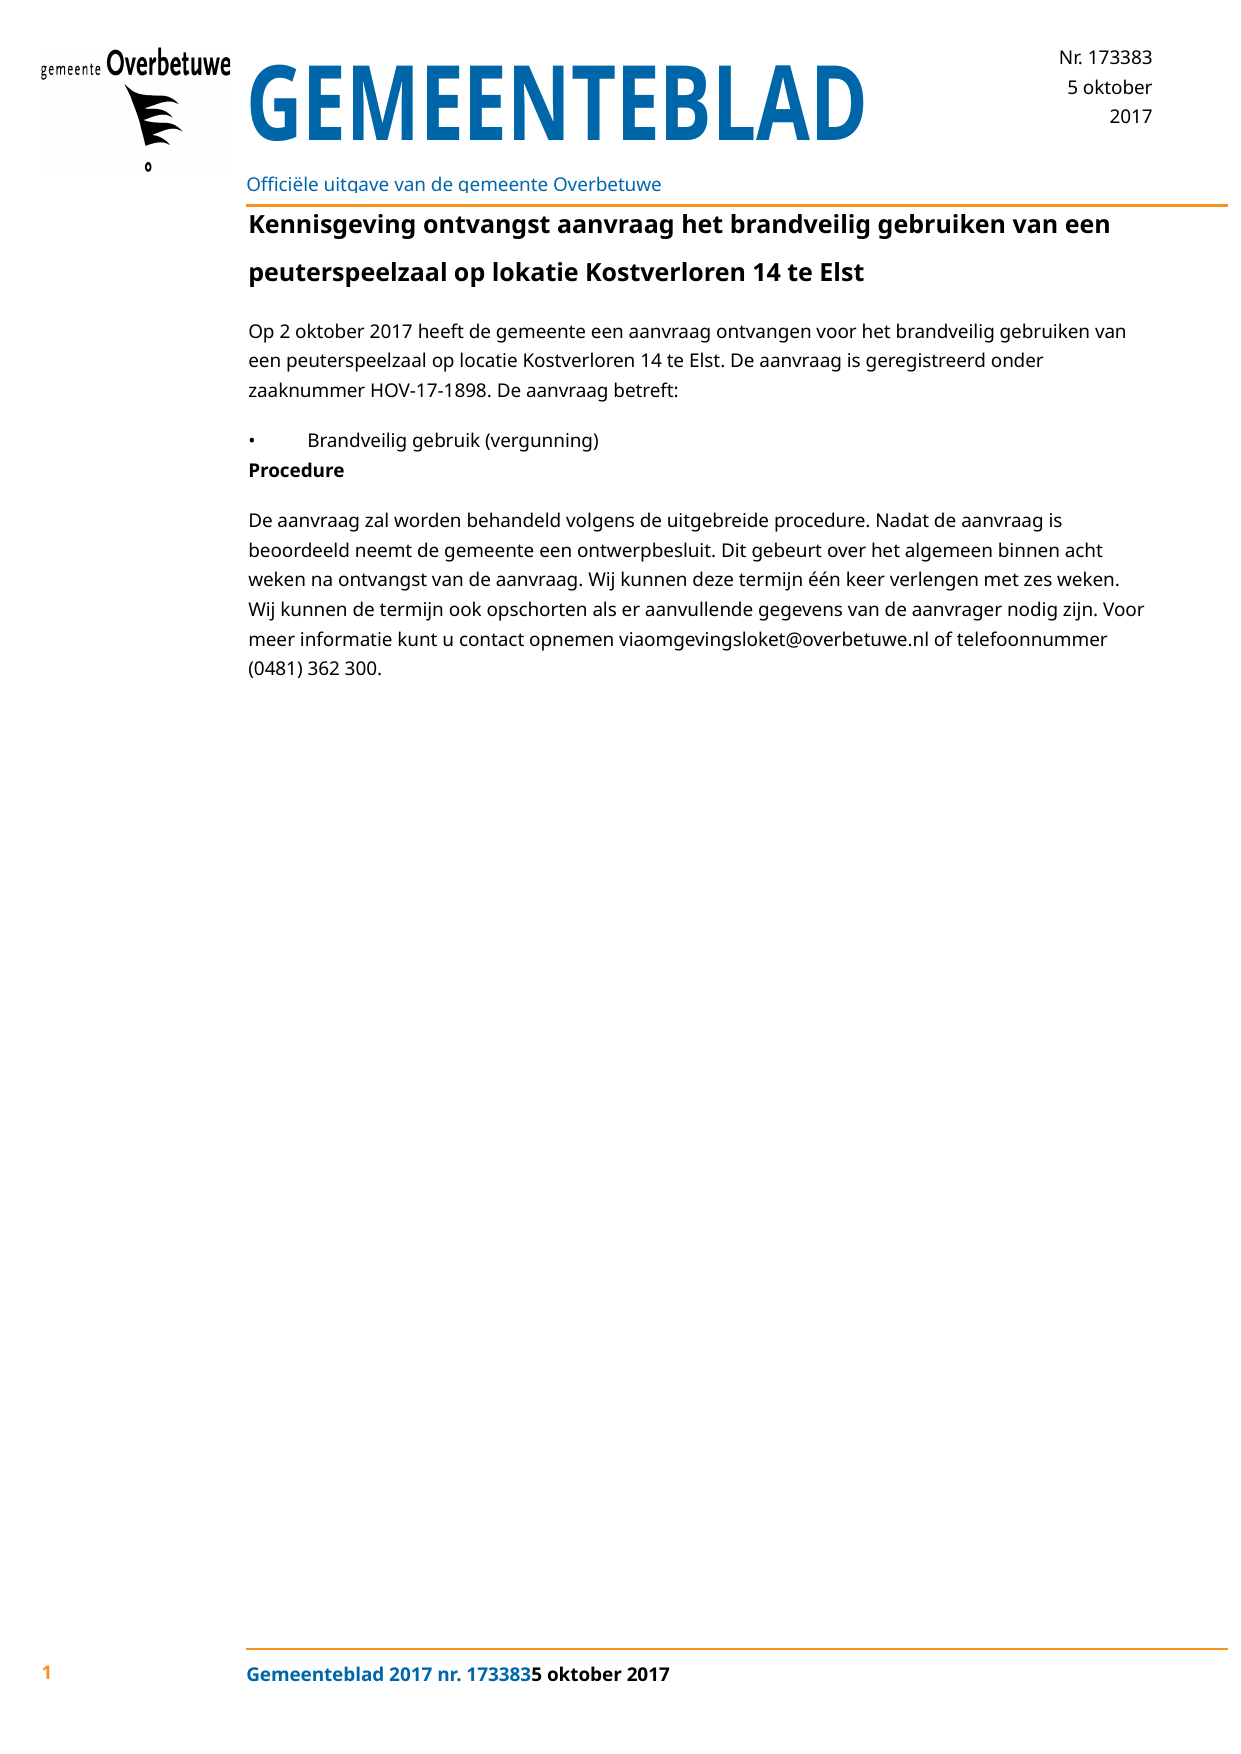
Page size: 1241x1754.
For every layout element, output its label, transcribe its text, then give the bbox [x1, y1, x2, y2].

text Kennisgeving ontvangst aanvraag het brandveilig gebruiken van een peuterspeelzaal op lokatie Kostverloren 14 te Elst [248, 207, 1152, 288]
picture [41, 47, 231, 172]
text Procedure [248, 457, 1152, 483]
list Brandveilig gebruik (vergunning) [248, 427, 1152, 453]
text De aanvraag zal worden behandeld volgens de uitgebreide procedure. Nadat de aanvraag is beoordeeld neemt de gemeente een ontwerpbesluit. Dit gebeurt over het algemeen binnen acht weken na ontvangst van de aanvraag. Wij kunnen deze termijn één keer verlengen met zes weken. Wij kunnen de termijn ook opschorten als er aanvullende gegevens van de aanvrager nodig zijn. Voor meer informatie kunt u contact opnemen viaomgevingsloket@overbetuwe.nl of telefoonnummer (0481) 362 300. [248, 507, 1152, 681]
text Op 2 oktober 2017 heeft de gemeente een aanvraag ontvangen voor het brandveilig gebruiken van een peuterspeelzaal op locatie Kostverloren 14 te Elst. De aanvraag is geregistreerd onder zaaknummer HOV-17-1898. De aanvraag betreft: [248, 318, 1152, 403]
